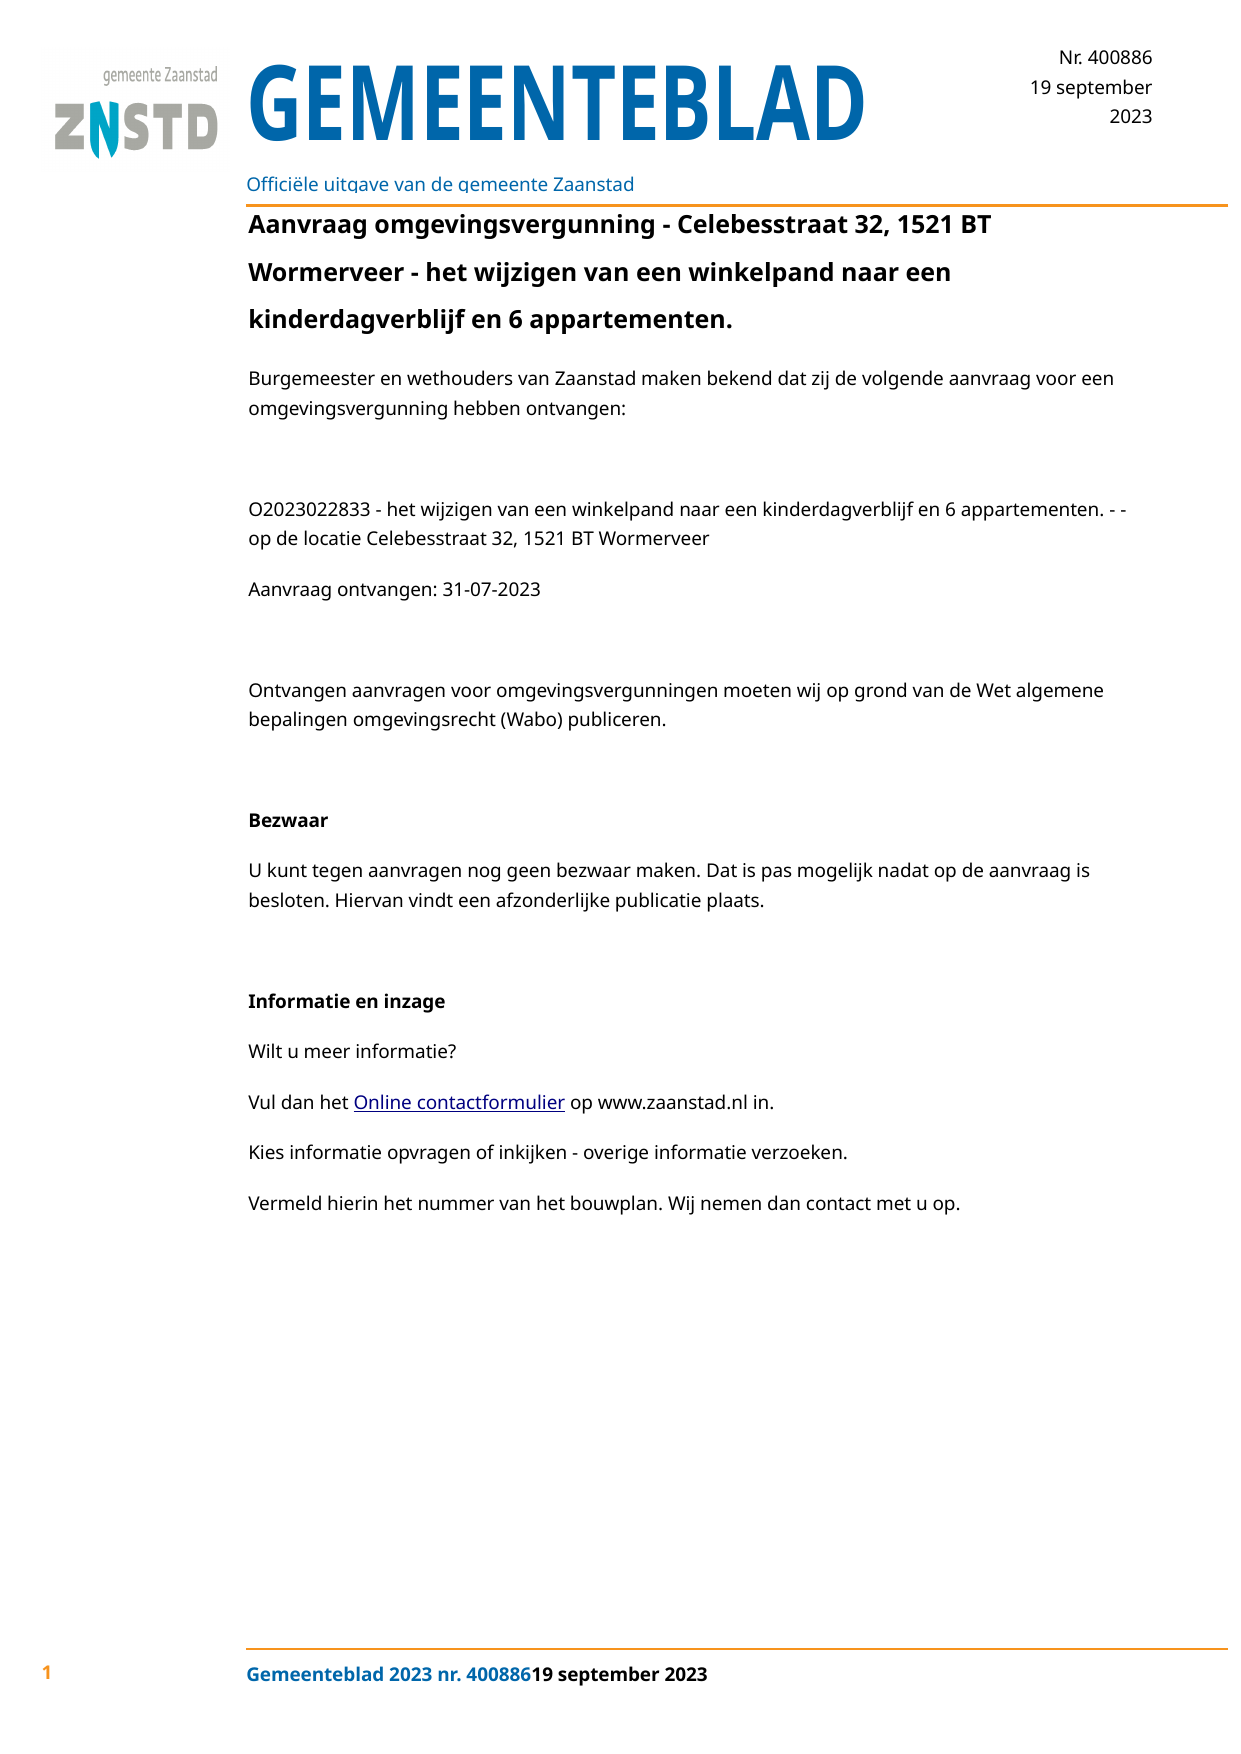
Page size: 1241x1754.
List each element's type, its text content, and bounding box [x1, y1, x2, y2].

picture [41, 47, 231, 172]
text U kunt tegen aanvragen nog geen bezwaar maken. Dat is pas mogelijk nadat op de aanvraag is besloten. Hiervan vindt een afzonderlijke publicatie plaats. [248, 858, 1152, 913]
text Vermeld hierin het nummer van het bouwplan. Wij nemen dan contact met u op. [248, 1190, 1152, 1215]
text Bezwaar [248, 807, 1152, 833]
text Aanvraag ontvangen: 31-07-2023 [248, 576, 1152, 602]
text Vul dan het Online contactformulier op www.zaanstad.nl in. [248, 1089, 1152, 1114]
text Burgemeester en wethouders van Zaanstad maken bekend dat zij de volgende aanvraag voor een omgevingsvergunning hebben ontvangen: [248, 366, 1152, 421]
text Wilt u meer informatie? [248, 1038, 1152, 1064]
text Kies informatie opvragen of inkijken - overige informatie verzoeken. [248, 1139, 1152, 1165]
text Aanvraag omgevingsvergunning - Celebesstraat 32, 1521 BT Wormerveer - het wijzigen van een winkelpand naar een kinderdagverblijf en 6 appartementen. [248, 207, 1152, 336]
text Informatie en inzage [248, 988, 1152, 1014]
text O2023022833 - het wijzigen van een winkelpand naar een kinderdagverblijf en 6 appartementen. - - op de locatie Celebesstraat 32, 1521 BT Wormerveer [248, 496, 1152, 551]
text Ontvangen aanvragen voor omgevingsvergunningen moeten wij op grond van de Wet algemene bepalingen omgevingsrecht (Wabo) publiceren. [248, 677, 1152, 732]
